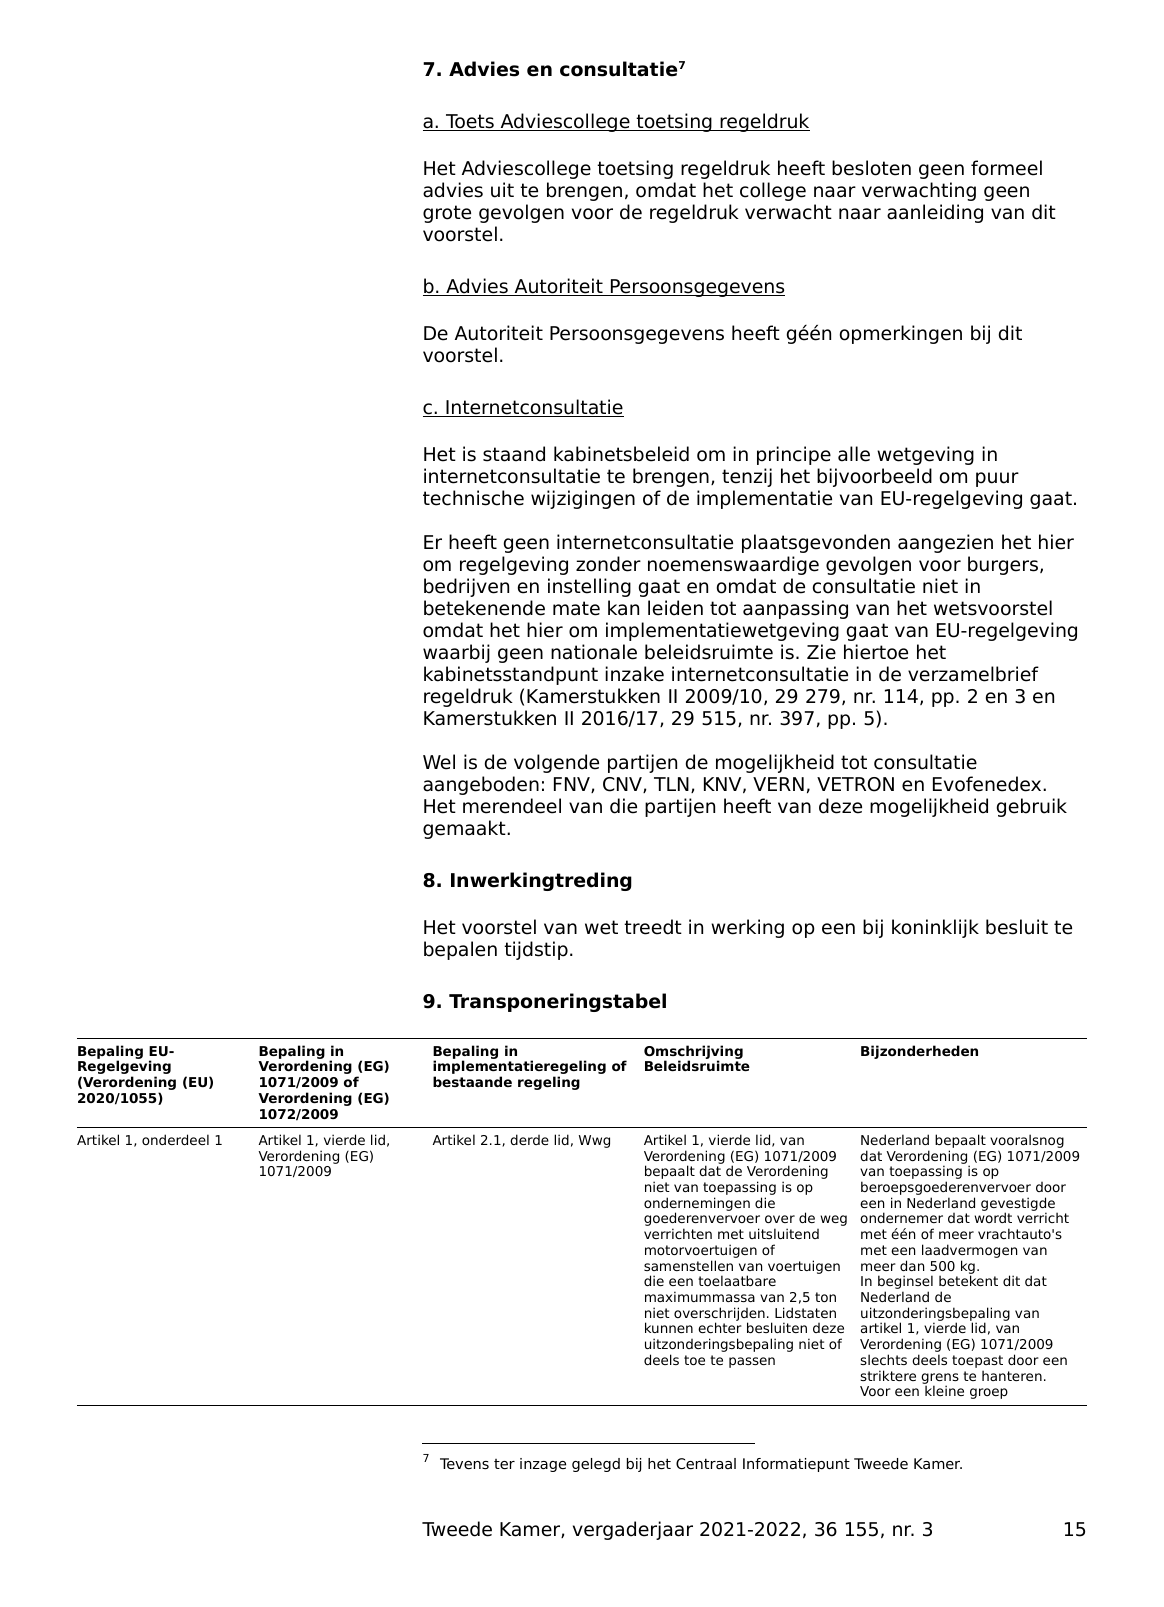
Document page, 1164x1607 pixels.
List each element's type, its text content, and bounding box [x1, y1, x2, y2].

table_header Omschrijving Beleidsruimte [638, 1039, 854, 1127]
subtitle a. Toets Adviescollege toetsing regeldruk [422, 111, 1087, 133]
subtitle b. Advies Autoriteit Persoonsgegevens [422, 276, 1087, 298]
table_cell Artikel 2.1, derde lid, Wwg [426, 1128, 637, 1405]
table_cell Artikel 1, vierde lid, Verordening (EG) 1071/2009 [253, 1128, 426, 1405]
text Tevens ter inzage gelegd bij het Centraal Informatiepunt Tweede Kamer. [422, 1452, 1087, 1474]
text De Autoriteit Persoonsgegevens heeft géén opmerkingen bij dit voorstel. [422, 323, 1087, 367]
table_cell Artikel 1, vierde lid, van Verordening (EG) 1071/2009 bepaalt dat de Verordening niet van toepassing is op ondernemingen die goederenvervoer over de weg verrichten met uitsluitend motorvoertuigen of samenstellen van voertuigen die een toelaatbare maximummassa van 2,5 ton niet overschrijden. Lidstaten kunnen echter besluiten deze uitzonderingsbepaling niet of deels toe te passen [638, 1128, 854, 1405]
text Het Adviescollege toetsing regeldruk heeft besloten geen formeel advies uit te brengen, omdat het college naar verwachting geen grote gevolgen voor de regeldruk verwacht naar aanleiding van dit voorstel. [422, 158, 1087, 246]
text Wel is de volgende partijen de mogelijkheid tot consultatie aangeboden: FNV, CNV, TLN, KNV, VERN, VETRON en Evofenedex. Het merendeel van die partijen heeft van deze mogelijkheid gebruik gemaakt. [422, 752, 1087, 840]
subtitle 9. Transponeringstabel [422, 991, 1087, 1013]
subtitle 8. Inwerkingtreding [422, 870, 1087, 892]
table_header Bepaling EU-Regelgeving (Verordening (EU) 2020/1055) [77, 1039, 252, 1127]
text Er heeft geen internetconsultatie plaatsgevonden aangezien het hier om regelgeving zonder noemenswaardige gevolgen voor burgers, bedrijven en instelling gaat en omdat de consultatie niet in betekenende mate kan leiden tot aanpassing van het wetsvoorstel omdat het hier om implementatiewetgeving gaat van EU-regelgeving waarbij geen nationale beleidsruimte is. Zie hiertoe het kabinetsstandpunt inzake internetconsultatie in de verzamelbrief regeldruk (Kamerstukken II 2009/10, 29 279, nr. 114, pp. 2 en 3 en Kamerstukken II 2016/17, 29 515, nr. 397, pp. 5). [422, 532, 1087, 730]
subtitle c. Internetconsultatie [422, 397, 1087, 419]
text Het voorstel van wet treedt in werking op een bij koninklijk besluit te bepalen tijdstip. [422, 917, 1087, 961]
subtitle 7. Advies en consultatie [422, 59, 1087, 81]
table_header Bijzonderheden [854, 1039, 1087, 1127]
table_cell Nederland bepaalt vooralsnog dat Verordening (EG) 1071/2009 van toepassing is op beroepsgoederenvervoer door een in Nederland gevestigde ondernemer dat wordt verricht met één of meer vrachtauto's met een laadvermogen van meer dan 500 kg. In beginsel betekent dit dat Nederland de uitzonderingsbepaling van artikel 1, vierde lid, van Verordening (EG) 1071/2009 slechts deels toepast door een striktere grens te hanteren. Voor een kleine groep [854, 1128, 1087, 1405]
text Het is staand kabinetsbeleid om in principe alle wetgeving in internetconsultatie te brengen, tenzij het bijvoorbeeld om puur technische wijzigingen of de implementatie van EU-regelgeving gaat. [422, 444, 1087, 510]
table_header Bepaling in implementatieregeling of bestaande regeling [426, 1039, 637, 1127]
table_cell Artikel 1, onderdeel 1 [77, 1128, 252, 1405]
table_header Bepaling in Verordening (EG) 1071/2009 of Verordening (EG) 1072/2009 [253, 1039, 426, 1127]
